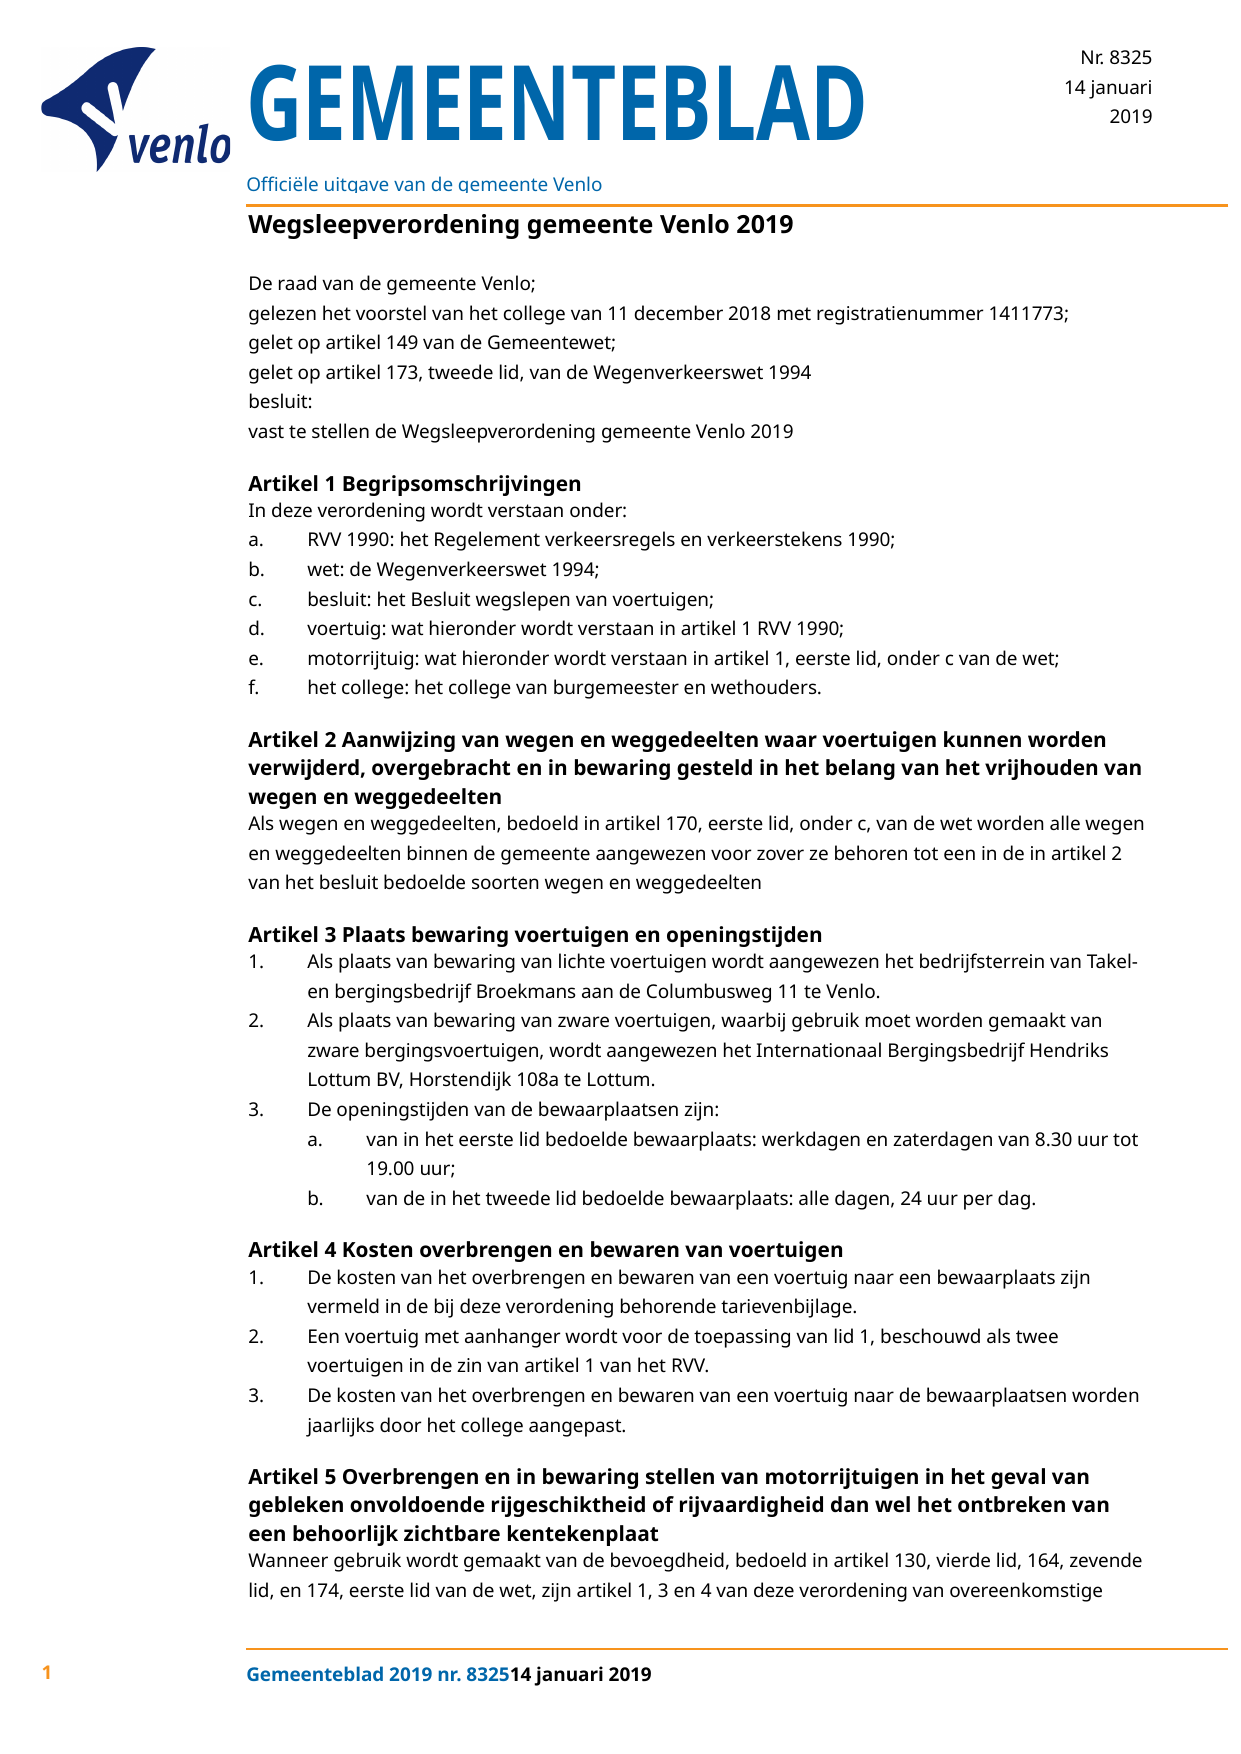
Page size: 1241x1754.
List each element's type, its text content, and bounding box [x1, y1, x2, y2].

list Als plaats van bewaring van lichte voertuigen wordt aangewezen het bedrijfsterrein van Takel- en bergingsbedrijf Broekmans aan de Columbusweg 11 te Venlo. [248, 948, 1152, 1004]
list van in het eerste lid bedoelde bewaarplaats: werkdagen en zaterdagen van 8.30 uur tot 19.00 uur; [307, 1126, 1152, 1181]
list RVV 1990: het Regelement verkeersregels en verkeerstekens 1990; [248, 527, 1152, 552]
text besluit: [248, 389, 1152, 414]
list De kosten van het overbrengen en bewaren van een voertuig naar de bewaarplaatsen worden jaarlijks door het college aangepast. [248, 1382, 1152, 1437]
list De openingstijden van de bewaarplaatsen zijn: [248, 1096, 1152, 1122]
text gelezen het voorstel van het college van 11 december 2018 met registratienummer 1411773; [248, 300, 1152, 326]
list De kosten van het overbrengen en bewaren van een voertuig naar een bewaarplaats zijn vermeld in de bij deze verordening behorende tarievenbijlage. [248, 1264, 1152, 1319]
text De raad van de gemeente Venlo; [248, 270, 1152, 296]
list van de in het tweede lid bedoelde bewaarplaats: alle dagen, 24 uur per dag. [307, 1185, 1152, 1211]
list Een voertuig met aanhanger wordt voor de toepassing van lid 1, beschouwd als twee voertuigen in de zin van artikel 1 van het RVV. [248, 1323, 1152, 1378]
list besluit: het Besluit wegslepen van voertuigen; [248, 586, 1152, 612]
text Artikel 5 Overbrengen en in bewaring stellen van motorrijtuigen in het geval van gebleken onvoldoende rijgeschiktheid of rijvaardigheid dan wel het ontbreken van een behoorlijk zichtbare kentekenplaat [248, 1462, 1152, 1547]
text Als wegen en weggedeelten, bedoeld in artikel 170, eerste lid, onder c, van de wet worden alle wegen en weggedeelten binnen de gemeente aangewezen voor zover ze behoren tot een in de in artikel 2 van het besluit bedoelde soorten wegen en weggedeelten [248, 810, 1152, 895]
text In deze verordening wordt verstaan onder: [248, 497, 1152, 523]
list het college: het college van burgemeester en wethouders. [248, 674, 1152, 700]
list voertuig: wat hieronder wordt verstaan in artikel 1 RVV 1990; [248, 615, 1152, 641]
text Artikel 4 Kosten overbrengen en bewaren van voertuigen [248, 1235, 1152, 1264]
text Wanneer gebruik wordt gemaakt van de bevoegdheid, bedoeld in artikel 130, vierde lid, 164, zevende lid, en 174, eerste lid van de wet, zijn artikel 1, 3 en 4 van deze verordening van overeenkomstige [248, 1547, 1152, 1603]
text gelet op artikel 149 van de Gemeentewet; [248, 329, 1152, 355]
list wet: de Wegenverkeerswet 1994; [248, 556, 1152, 582]
text Artikel 3 Plaats bewaring voertuigen en openingstijden [248, 920, 1152, 948]
picture [41, 47, 231, 172]
text gelet op artikel 173, tweede lid, van de Wegenverkeerswet 1994 [248, 359, 1152, 385]
text vast te stellen de Wegsleepverordening gemeente Venlo 2019 [248, 418, 1152, 444]
list motorrijtuig: wat hieronder wordt verstaan in artikel 1, eerste lid, onder c van de wet; [248, 645, 1152, 671]
list Als plaats van bewaring van zware voertuigen, waarbij gebruik moet worden gemaakt van zware bergingsvoertuigen, wordt aangewezen het Internationaal Bergingsbedrijf Hendriks Lottum BV, Horstendijk 108a te Lottum. [248, 1007, 1152, 1092]
text Artikel 2 Aanwijzing van wegen en weggedeelten waar voertuigen kunnen worden verwijderd, overgebracht en in bewaring gesteld in het belang van het vrijhouden van wegen en weggedeelten [248, 725, 1152, 810]
text Artikel 1 Begripsomschrijvingen [248, 469, 1152, 497]
text Wegsleepverordening gemeente Venlo 2019 [248, 207, 1152, 241]
